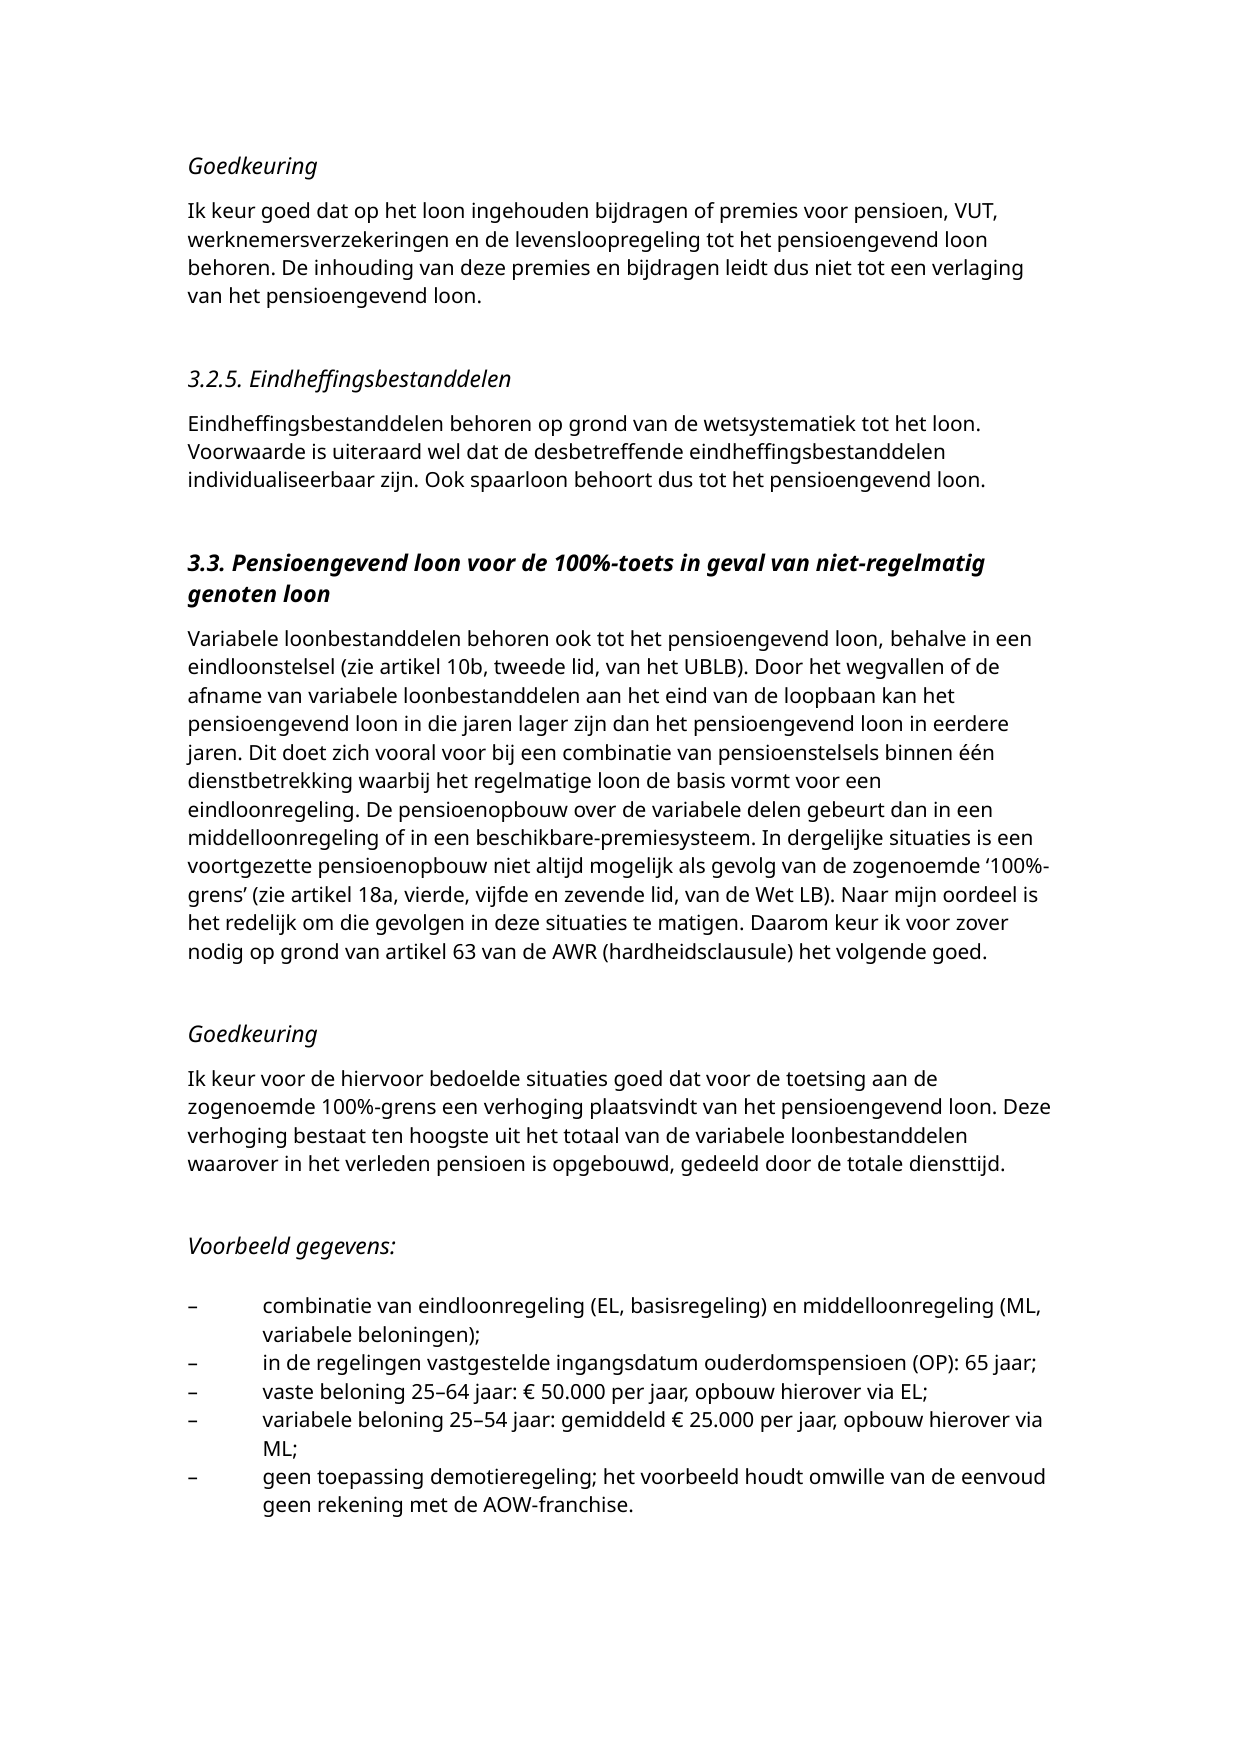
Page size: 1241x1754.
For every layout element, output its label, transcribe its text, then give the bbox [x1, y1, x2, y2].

subtitle 3.3. Pensioengevend loon voor de 100%-toets in geval van niet-regelmatig genoten loon [187, 547, 1053, 609]
text Ik keur voor de hiervoor bedoelde situaties goed dat voor de toetsing aan de zogenoemde 100%-grens een verhoging plaatsvindt van het pensioengevend loon. Deze verhoging bestaat ten hoogste uit het totaal van de variabele loonbestanddelen waarover in het verleden pensioen is opgebouwd, gedeeld door de totale diensttijd. [187, 1064, 1053, 1178]
list combinatie van eindloonregeling (EL, basisregeling) en middelloonregeling (ML, variabele beloningen); [187, 1292, 1053, 1348]
text Eindheffingsbestanddelen behoren op grond van de wetsystematiek tot het loon. Voorwaarde is uiteraard wel dat de desbetreffende eindheffingsbestanddelen individualiseerbaar zijn. Ook spaarloon behoort dus tot het pensioengevend loon. [187, 409, 1053, 494]
subtitle Goedkeuring [187, 150, 1053, 181]
list vaste beloning 25–64 jaar: € 50.000 per jaar, opbouw hierover via EL; [187, 1377, 1053, 1405]
list geen toepassing demotieregeling; het voorbeeld houdt omwille van de eenvoud geen rekening met de AOW-franchise. [187, 1462, 1053, 1519]
text Ik keur goed dat op het loon ingehouden bijdragen of premies voor pensioen, VUT, werknemersverzekeringen en de levensloopregeling tot het pensioengevend loon behoren. De inhouding van deze premies en bijdragen leidt dus niet tot een verlaging van het pensioengevend loon. [187, 196, 1053, 310]
list in de regelingen vastgestelde ingangsdatum ouderdomspensioen (OP): 65 jaar; [187, 1348, 1053, 1377]
subtitle Goedkeuring [187, 1018, 1053, 1049]
text Variabele loonbestanddelen behoren ook tot het pensioengevend loon, behalve in een eindloonstelsel (zie artikel 10b, tweede lid, van het UBLB). Door het wegvallen of de afname van variabele loonbestanddelen aan het eind van de loopbaan kan het pensioengevend loon in die jaren lager zijn dan het pensioengevend loon in eerdere jaren. Dit doet zich vooral voor bij een combinatie van pensioenstelsels binnen één dienstbetrekking waarbij het regelmatige loon de basis vormt voor een eindloonregeling. De pensioenopbouw over de variabele delen gebeurt dan in een middelloonregeling of in een beschikbare-premiesysteem. In dergelijke situaties is een voortgezette pensioenopbouw niet altijd mogelijk als gevolg van de zogenoemde ‘100%-grens’ (zie artikel 18a, vierde, vijfde en zevende lid, van de Wet LB). Naar mijn oordeel is het redelijk om die gevolgen in deze situaties te matigen. Daarom keur ik voor zover nodig op grond van artikel 63 van de AWR (hardheidsclausule) het volgende goed. [187, 624, 1053, 965]
subtitle 3.2.5. Eindheffingsbestanddelen [187, 362, 1053, 394]
subtitle Voorbeeld gegevens: [187, 1230, 1053, 1262]
list variabele beloning 25–54 jaar: gemiddeld € 25.000 per jaar, opbouw hierover via ML; [187, 1405, 1053, 1462]
